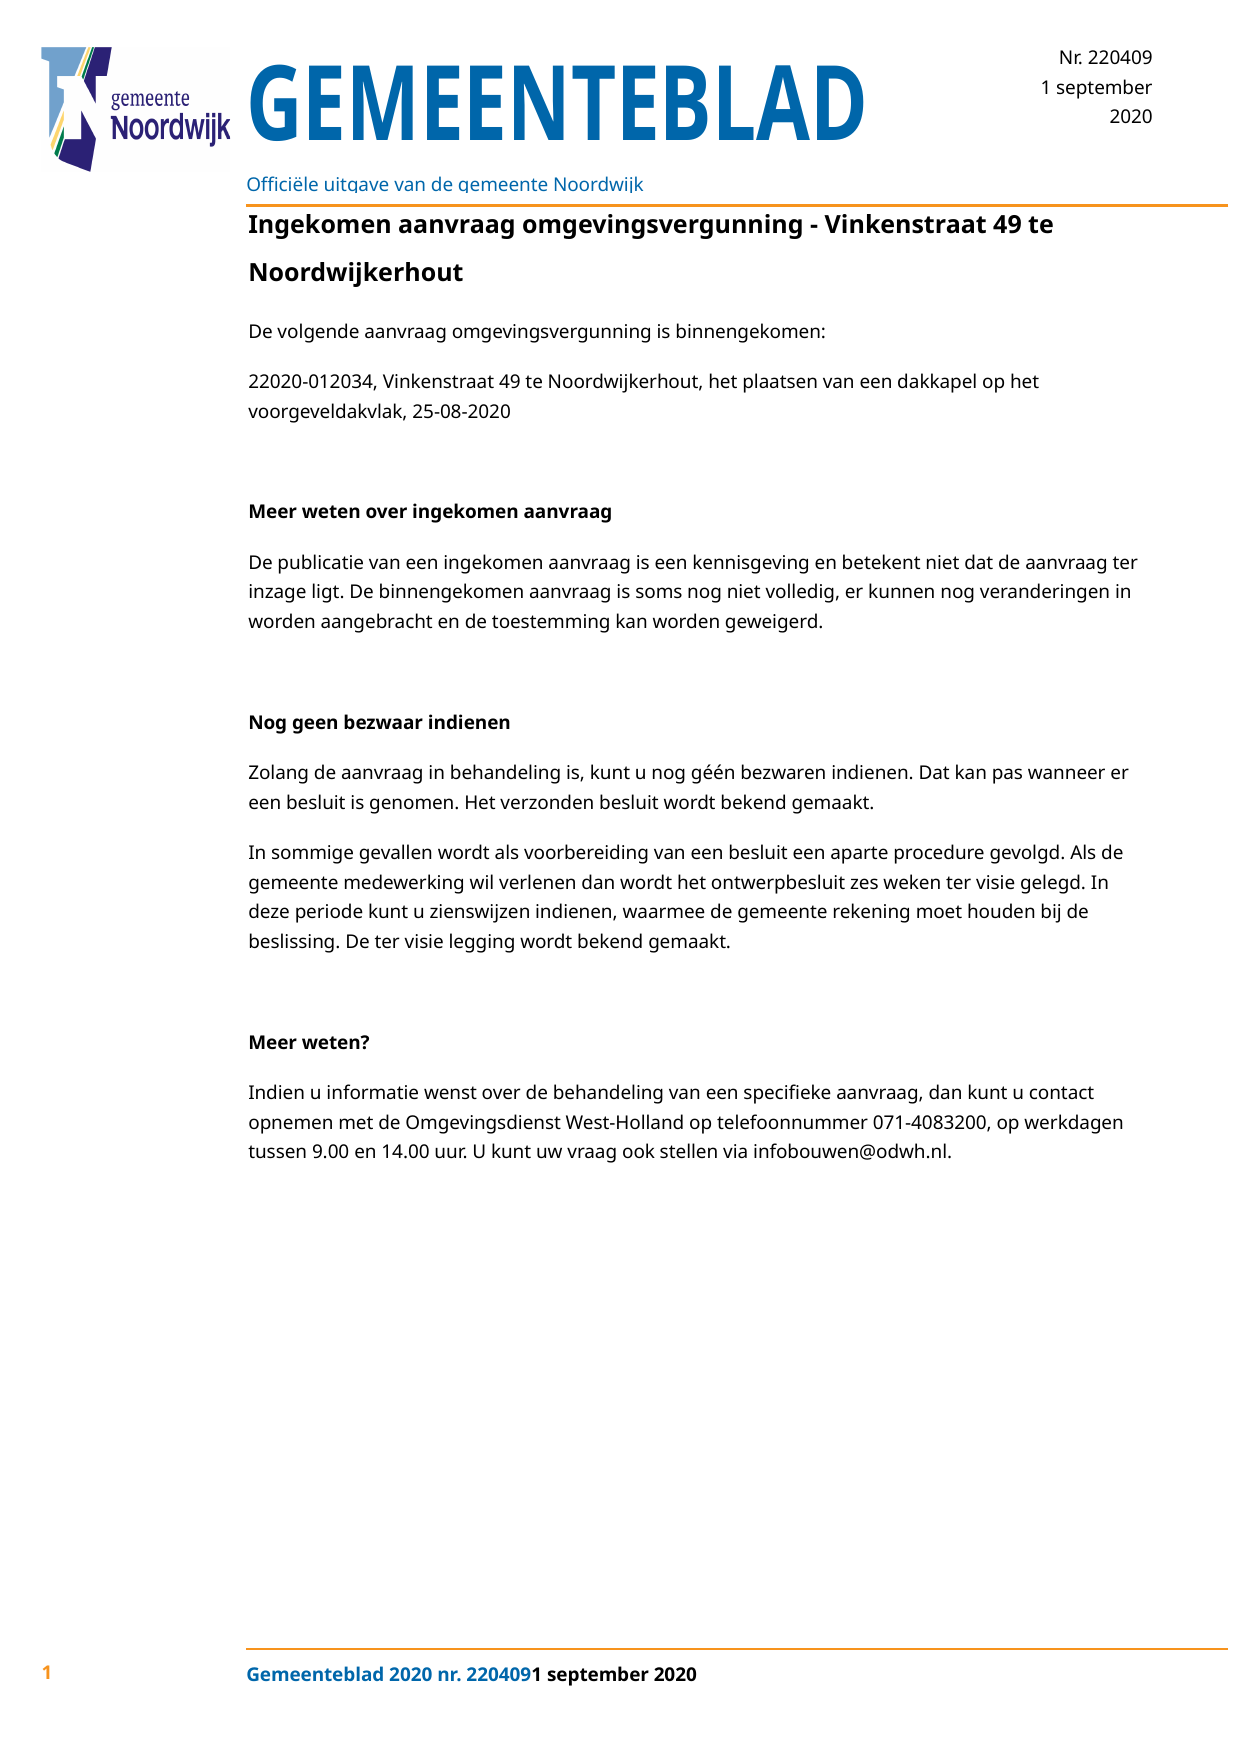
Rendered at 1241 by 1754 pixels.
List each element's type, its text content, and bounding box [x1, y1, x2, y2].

text De volgende aanvraag omgevingsvergunning is binnengekomen: [248, 318, 1152, 344]
picture [41, 47, 231, 172]
text In sommige gevallen wordt als voorbereiding van een besluit een aparte procedure gevolgd. Als de gemeente medewerking wil verlenen dan wordt het ontwerpbesluit zes weken ter visie gelegd. In deze periode kunt u zienswijzen indienen, waarmee de gemeente rekening moet houden bij de beslissing. De ter visie legging wordt bekend gemaakt. [248, 839, 1152, 954]
text Meer weten? [248, 1029, 1152, 1055]
text Meer weten over ingekomen aanvraag [248, 499, 1152, 524]
text Indien u informatie wenst over de behandeling van een specifieke aanvraag, dan kunt u contact opnemen met de Omgevingsdienst West-Holland op telefoonnummer 071-4083200, op werkdagen tussen 9.00 en 14.00 uur. U kunt uw vraag ook stellen via infobouwen@odwh.nl. [248, 1079, 1152, 1164]
text De publicatie van een ingekomen aanvraag is een kennisgeving en betekent niet dat de aanvraag ter inzage ligt. De binnengekomen aanvraag is soms nog niet volledig, er kunnen nog veranderingen in worden aangebracht en de toestemming kan worden geweigerd. [248, 549, 1152, 634]
text Nog geen bezwaar indienen [248, 709, 1152, 735]
text 22020-012034, Vinkenstraat 49 te Noordwijkerhout, het plaatsen van een dakkapel op het voorgeveldakvlak, 25-08-2020 [248, 368, 1152, 424]
text Zolang de aanvraag in behandeling is, kunt u nog géén bezwaren indienen. Dat kan pas wanneer er een besluit is genomen. Het verzonden besluit wordt bekend gemaakt. [248, 759, 1152, 815]
text Ingekomen aanvraag omgevingsvergunning - Vinkenstraat 49 te Noordwijkerhout [248, 207, 1152, 288]
